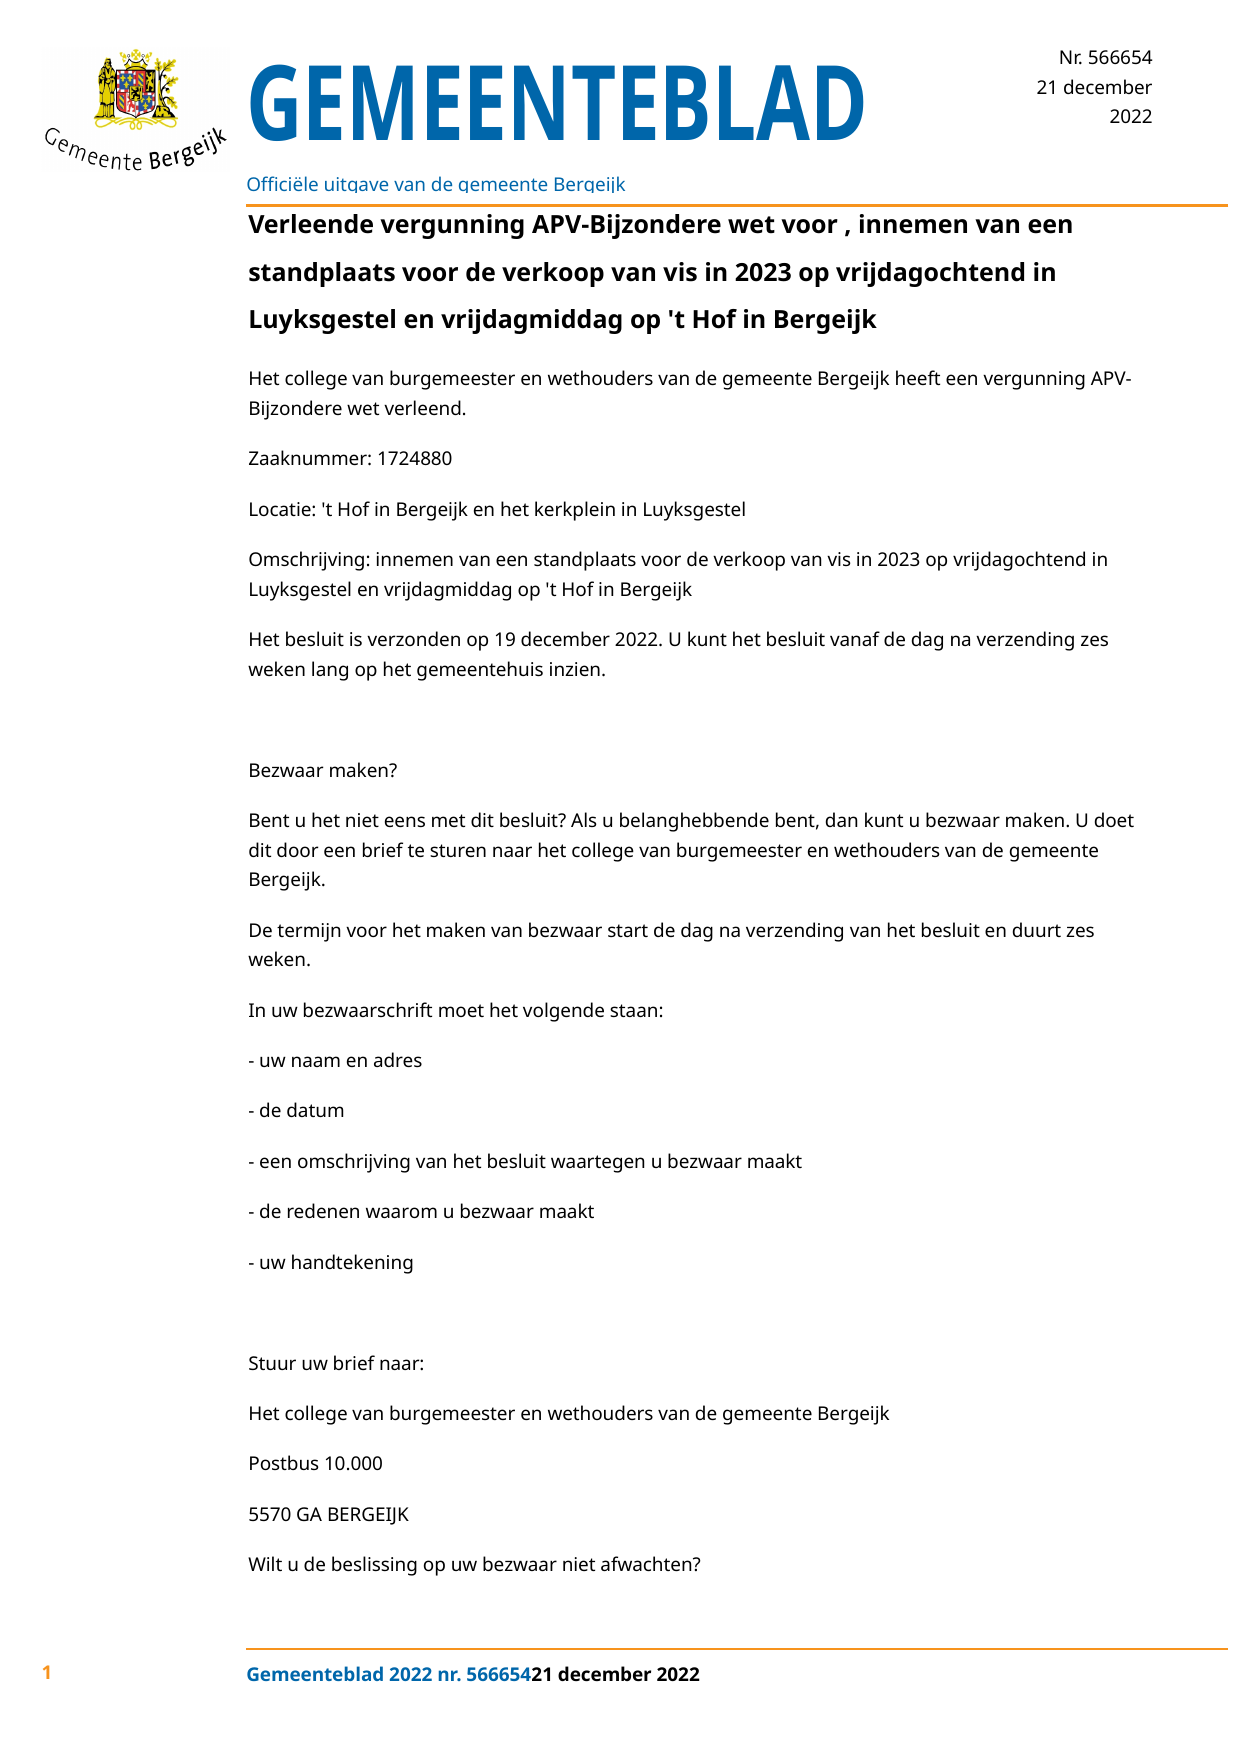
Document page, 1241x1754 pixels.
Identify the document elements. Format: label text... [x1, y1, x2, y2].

picture [41, 47, 231, 172]
text - de datum [248, 1098, 1152, 1123]
text - uw naam en adres [248, 1047, 1152, 1073]
text Postbus 10.000 [248, 1451, 1152, 1476]
text Bezwaar maken? [248, 757, 1152, 782]
text Het college van burgemeester en wethouders van de gemeente Bergeijk heeft een vergunning APV-Bijzondere wet verleend. [248, 366, 1152, 421]
text Wilt u de beslissing op uw bezwaar niet afwachten? [248, 1551, 1152, 1577]
text - een omschrijving van het besluit waartegen u bezwaar maakt [248, 1148, 1152, 1174]
text Het besluit is verzonden op 19 december 2022. U kunt het besluit vanaf de dag na verzending zes weken lang op het gemeentehuis inzien. [248, 626, 1152, 682]
text 5570 GA BERGEIJK [248, 1501, 1152, 1527]
text Stuur uw brief naar: [248, 1350, 1152, 1375]
text Omschrijving: innemen van een standplaats voor de verkoop van vis in 2023 op vrijdagochtend in Luyksgestel en vrijdagmiddag op 't Hof in Bergeijk [248, 546, 1152, 602]
text Bent u het niet eens met dit besluit? Als u belanghebbende bent, dan kunt u bezwaar maken. U doet dit door een brief te sturen naar het college van burgemeester en wethouders van de gemeente Bergeijk. [248, 807, 1152, 892]
text - de redenen waarom u bezwaar maakt [248, 1198, 1152, 1224]
text De termijn voor het maken van bezwaar start de dag na verzending van het besluit en duurt zes weken. [248, 917, 1152, 972]
text Locatie: 't Hof in Bergeijk en het kerkplein in Luyksgestel [248, 496, 1152, 522]
text Het college van burgemeester en wethouders van de gemeente Bergeijk [248, 1400, 1152, 1426]
text In uw bezwaarschrift moet het volgende staan: [248, 997, 1152, 1022]
text Verleende vergunning APV-Bijzondere wet voor , innemen van een standplaats voor de verkoop van vis in 2023 op vrijdagochtend in Luyksgestel en vrijdagmiddag op 't Hof in Bergeijk [248, 207, 1152, 336]
text - uw handtekening [248, 1249, 1152, 1274]
text Zaaknummer: 1724880 [248, 446, 1152, 471]
